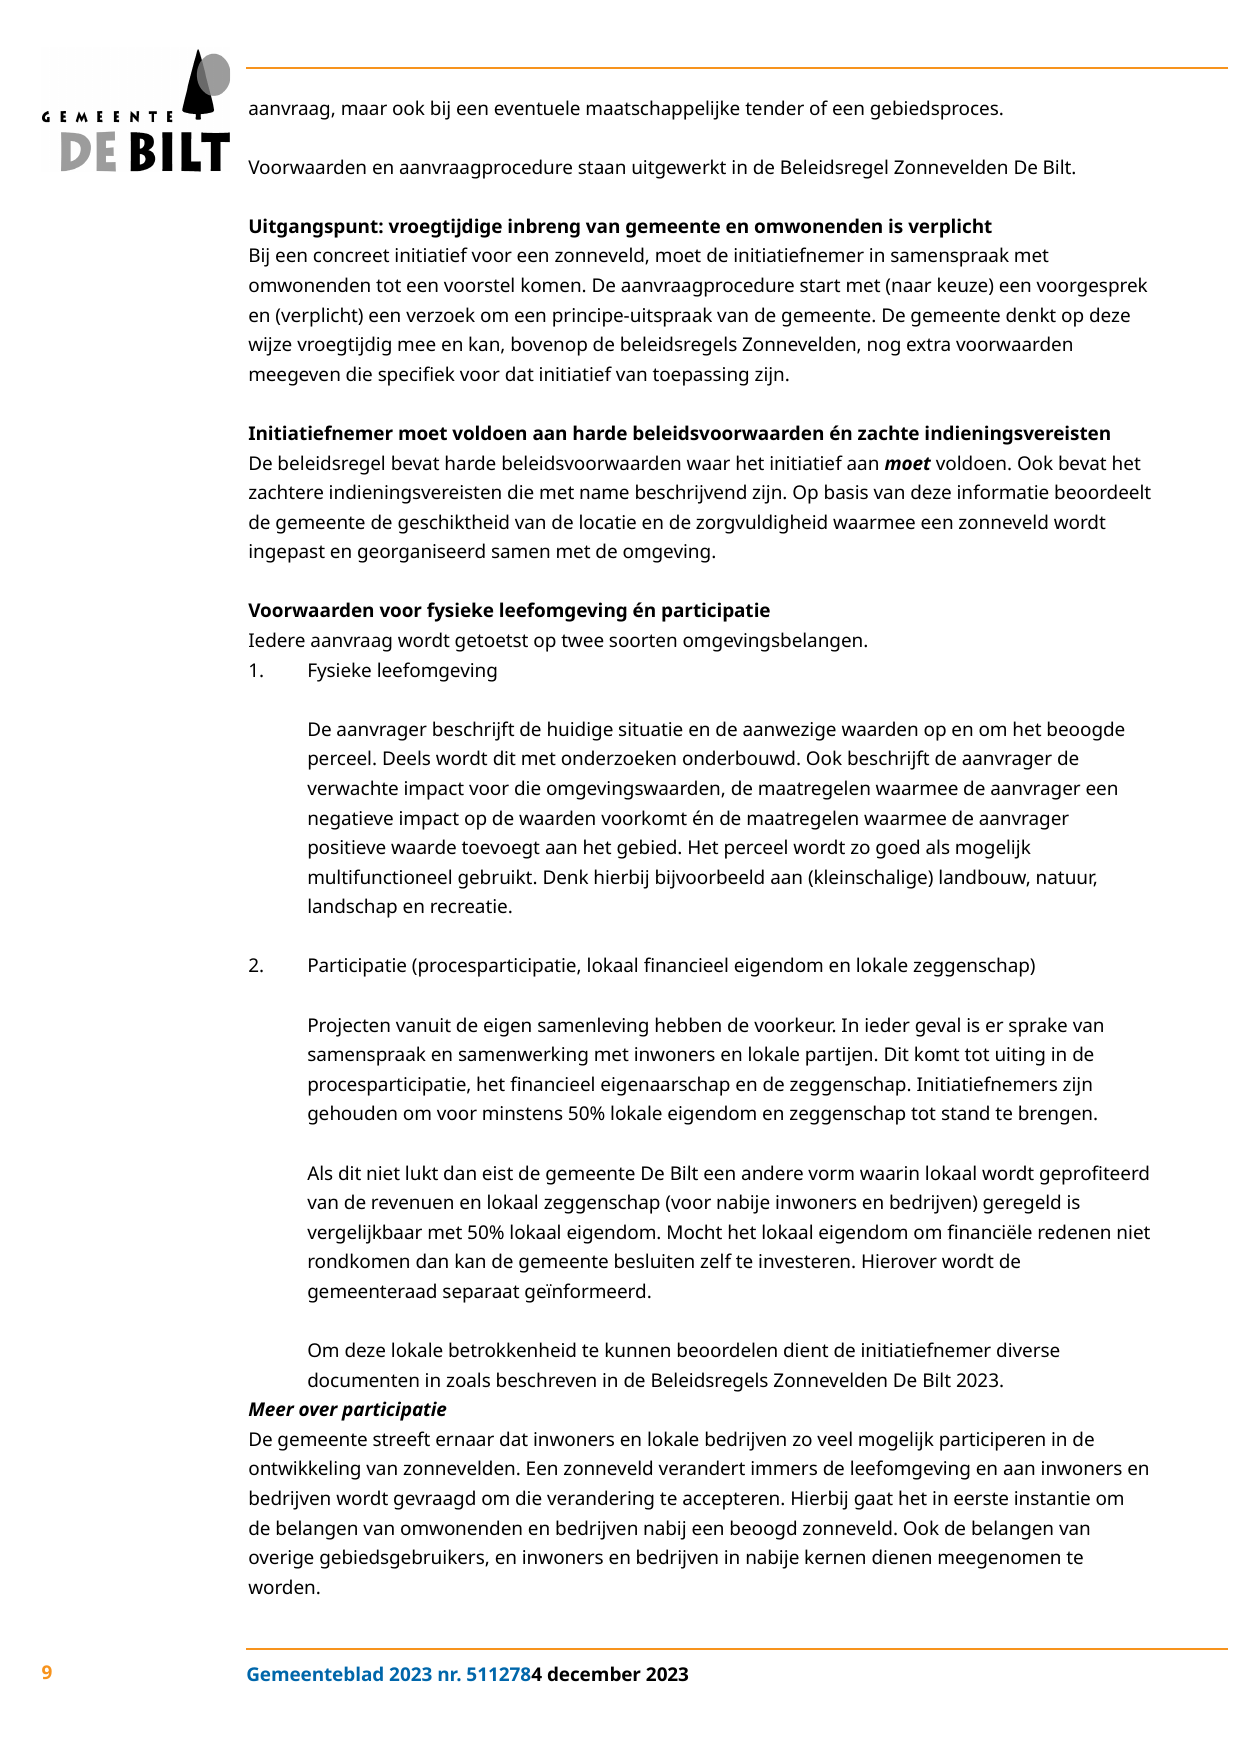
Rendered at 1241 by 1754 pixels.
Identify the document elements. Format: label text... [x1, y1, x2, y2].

text aanvraag, maar ook bij een eventuele maatschappelijke tender of een gebiedsproces. [248, 95, 1152, 121]
text Meer over participatie [248, 1396, 1152, 1422]
list Om deze lokale betrokkenheid te kunnen beoordelen dient de initiatiefnemer diverse documenten in zoals beschreven in de Beleidsregels Zonnevelden De Bilt 2023. [248, 1337, 1152, 1393]
text Iedere aanvraag wordt getoetst op twee soorten omgevingsbelangen. [248, 627, 1152, 653]
text De gemeente streeft ernaar dat inwoners en lokale bedrijven zo veel mogelijk participeren in de ontwikkeling van zonnevelden. Een zonneveld verandert immers de leefomgeving en aan inwoners en bedrijven wordt gevraagd om die verandering te accepteren. Hierbij gaat het in eerste instantie om de belangen van omwonenden en bedrijven nabij een beoogd zonneveld. Ook de belangen van overige gebiedsgebruikers, en inwoners en bedrijven in nabije kernen dienen meegenomen te worden. [248, 1426, 1152, 1600]
text Uitgangspunt: vroegtijdige inbreng van gemeente en omwonenden is verplicht [248, 213, 1152, 239]
list Als dit niet lukt dan eist de gemeente De Bilt een andere vorm waarin lokaal wordt geprofiteerd van de revenuen en lokaal zeggenschap (voor nabije inwoners en bedrijven) geregeld is vergelijkbaar met 50% lokaal eigendom. Mocht het lokaal eigendom om financiële redenen niet rondkomen dan kan de gemeente besluiten zelf te investeren. Hierover wordt de gemeenteraad separaat geïnformeerd. [248, 1160, 1152, 1304]
text Voorwaarden en aanvraagprocedure staan uitgewerkt in de Beleidsregel Zonnevelden De Bilt. [248, 154, 1152, 180]
picture [41, 47, 231, 172]
list Projecten vanuit de eigen samenleving hebben de voorkeur. In ieder geval is er sprake van samenspraak en samenwerking met inwoners en lokale partijen. Dit komt tot uiting in de procesparticipatie, het financieel eigenaarschap en de zeggenschap. Initiatiefnemers zijn gehouden om voor minstens 50% lokale eigendom en zeggenschap tot stand te brengen. [248, 1012, 1152, 1126]
list De aanvrager beschrijft de huidige situatie en de aanwezige waarden op en om het beoogde perceel. Deels wordt dit met onderzoeken onderbouwd. Ook beschrijft de aanvrager de verwachte impact voor die omgevingswaarden, de maatregelen waarmee de aanvrager een negatieve impact op de waarden voorkomt én de maatregelen waarmee de aanvrager positieve waarde toevoegt aan het gebied. Het perceel wordt zo goed als mogelijk multifunctioneel gebruikt. Denk hierbij bijvoorbeeld aan (kleinschalige) landbouw, natuur, landschap en recreatie. [248, 716, 1152, 919]
text De beleidsregel bevat harde beleidsvoorwaarden waar het initiatief aan moet voldoen. Ook bevat het zachtere indieningsvereisten die met name beschrijvend zijn. Op basis van deze informatie beoordeelt de gemeente de geschiktheid van de locatie en de zorgvuldigheid waarmee een zonneveld wordt ingepast en georganiseerd samen met de omgeving. [248, 450, 1152, 564]
list Fysieke leefomgeving [248, 657, 1152, 683]
text Voorwaarden voor fysieke leefomgeving én participatie [248, 598, 1152, 623]
text Initiatiefnemer moet voldoen aan harde beleidsvoorwaarden én zachte indieningsvereisten [248, 420, 1152, 446]
list Participatie (procesparticipatie, lokaal financieel eigendom en lokale zeggenschap) [248, 953, 1152, 978]
text Bij een concreet initiatief voor een zonneveld, moet de initiatiefnemer in samenspraak met omwonenden tot een voorstel komen. De aanvraagprocedure start met (naar keuze) een voorgesprek en (verplicht) een verzoek om een principe-uitspraak van de gemeente. De gemeente denkt op deze wijze vroegtijdig mee en kan, bovenop de beleidsregels Zonnevelden, nog extra voorwaarden meegeven die specifiek voor dat initiatief van toepassing zijn. [248, 243, 1152, 387]
